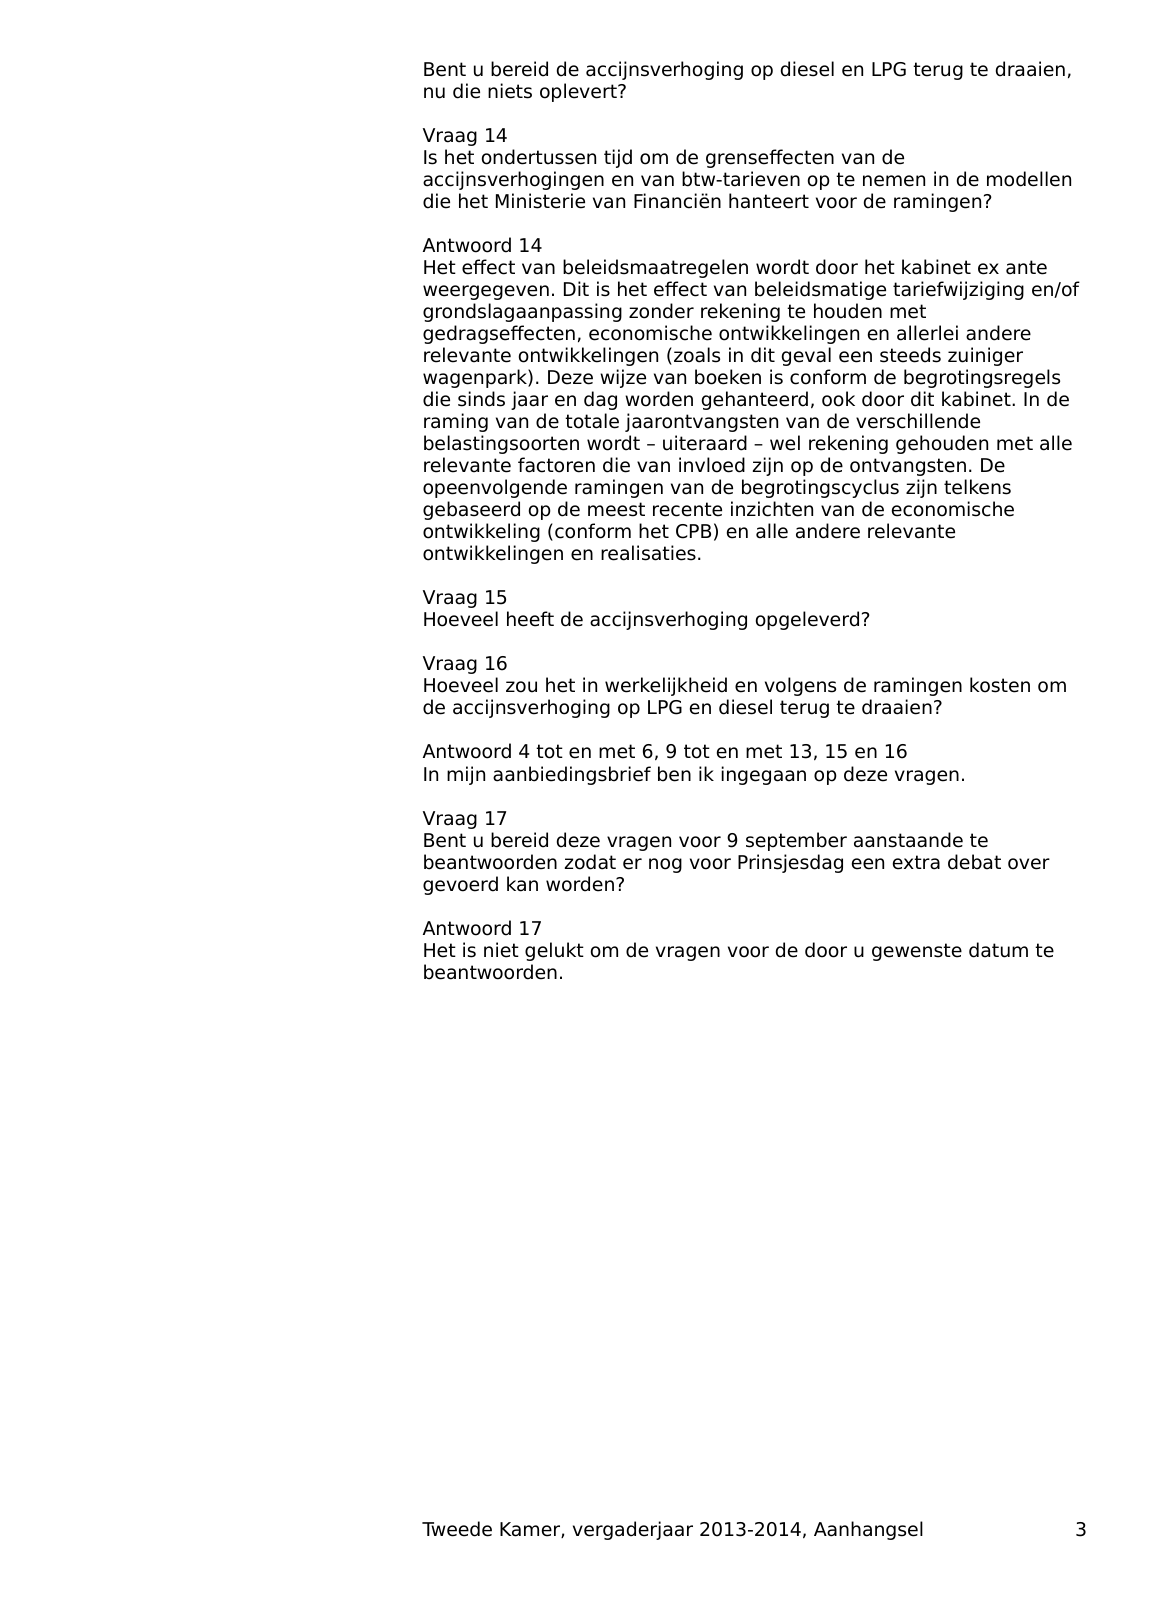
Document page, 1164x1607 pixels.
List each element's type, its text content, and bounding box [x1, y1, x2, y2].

text Hoeveel zou het in werkelijkheid en volgens de ramingen kosten om de accijnsverhoging op LPG en diesel terug te draaien? [422, 675, 1087, 719]
text Het effect van beleidsmaatregelen wordt door het kabinet ex ante weergegeven. Dit is het effect van beleidsmatige tariefwijziging en/of grondslagaanpassing zonder rekening te houden met gedragseffecten, economische ontwikkelingen en allerlei andere relevante ontwikkelingen (zoals in dit geval een steeds zuiniger wagenpark). Deze wijze van boeken is conform de begrotingsregels die sinds jaar en dag worden gehanteerd, ook door dit kabinet. In de raming van de totale jaarontvangsten van de verschillende belastingsoorten wordt – uiteraard – wel rekening gehouden met alle relevante factoren die van invloed zijn op de ontvangsten. De opeenvolgende ramingen van de begrotingscyclus zijn telkens gebaseerd op de meest recente inzichten van de economische ontwikkeling (conform het CPB) en alle andere relevante ontwikkelingen en realisaties. [422, 257, 1087, 565]
text Vraag 15 [422, 587, 1087, 609]
text Vraag 17 [422, 808, 1087, 829]
text Bent u bereid de accijnsverhoging op diesel en LPG terug te draaien, nu die niets oplevert? [422, 59, 1087, 103]
text In mijn aanbiedingsbrief ben ik ingegaan op deze vragen. [422, 763, 1087, 785]
text Hoeveel heeft de accijnsverhoging opgeleverd? [422, 609, 1087, 631]
text Bent u bereid deze vragen voor 9 september aanstaande te beantwoorden zodat er nog voor Prinsjesdag een extra debat over gevoerd kan worden? [422, 829, 1087, 896]
text Is het ondertussen tijd om de grenseffecten van de accijnsverhogingen en van btw-tarieven op te nemen in de modellen die het Ministerie van Financiën hanteert voor de ramingen? [422, 147, 1087, 213]
text Het is niet gelukt om de vragen voor de door u gewenste datum te beantwoorden. [422, 940, 1087, 984]
text Antwoord 4 tot en met 6, 9 tot en met 13, 15 en 16 [422, 741, 1087, 763]
text Vraag 14 [422, 125, 1087, 147]
text Antwoord 14 [422, 235, 1087, 257]
text Vraag 16 [422, 653, 1087, 675]
text Antwoord 17 [422, 918, 1087, 940]
